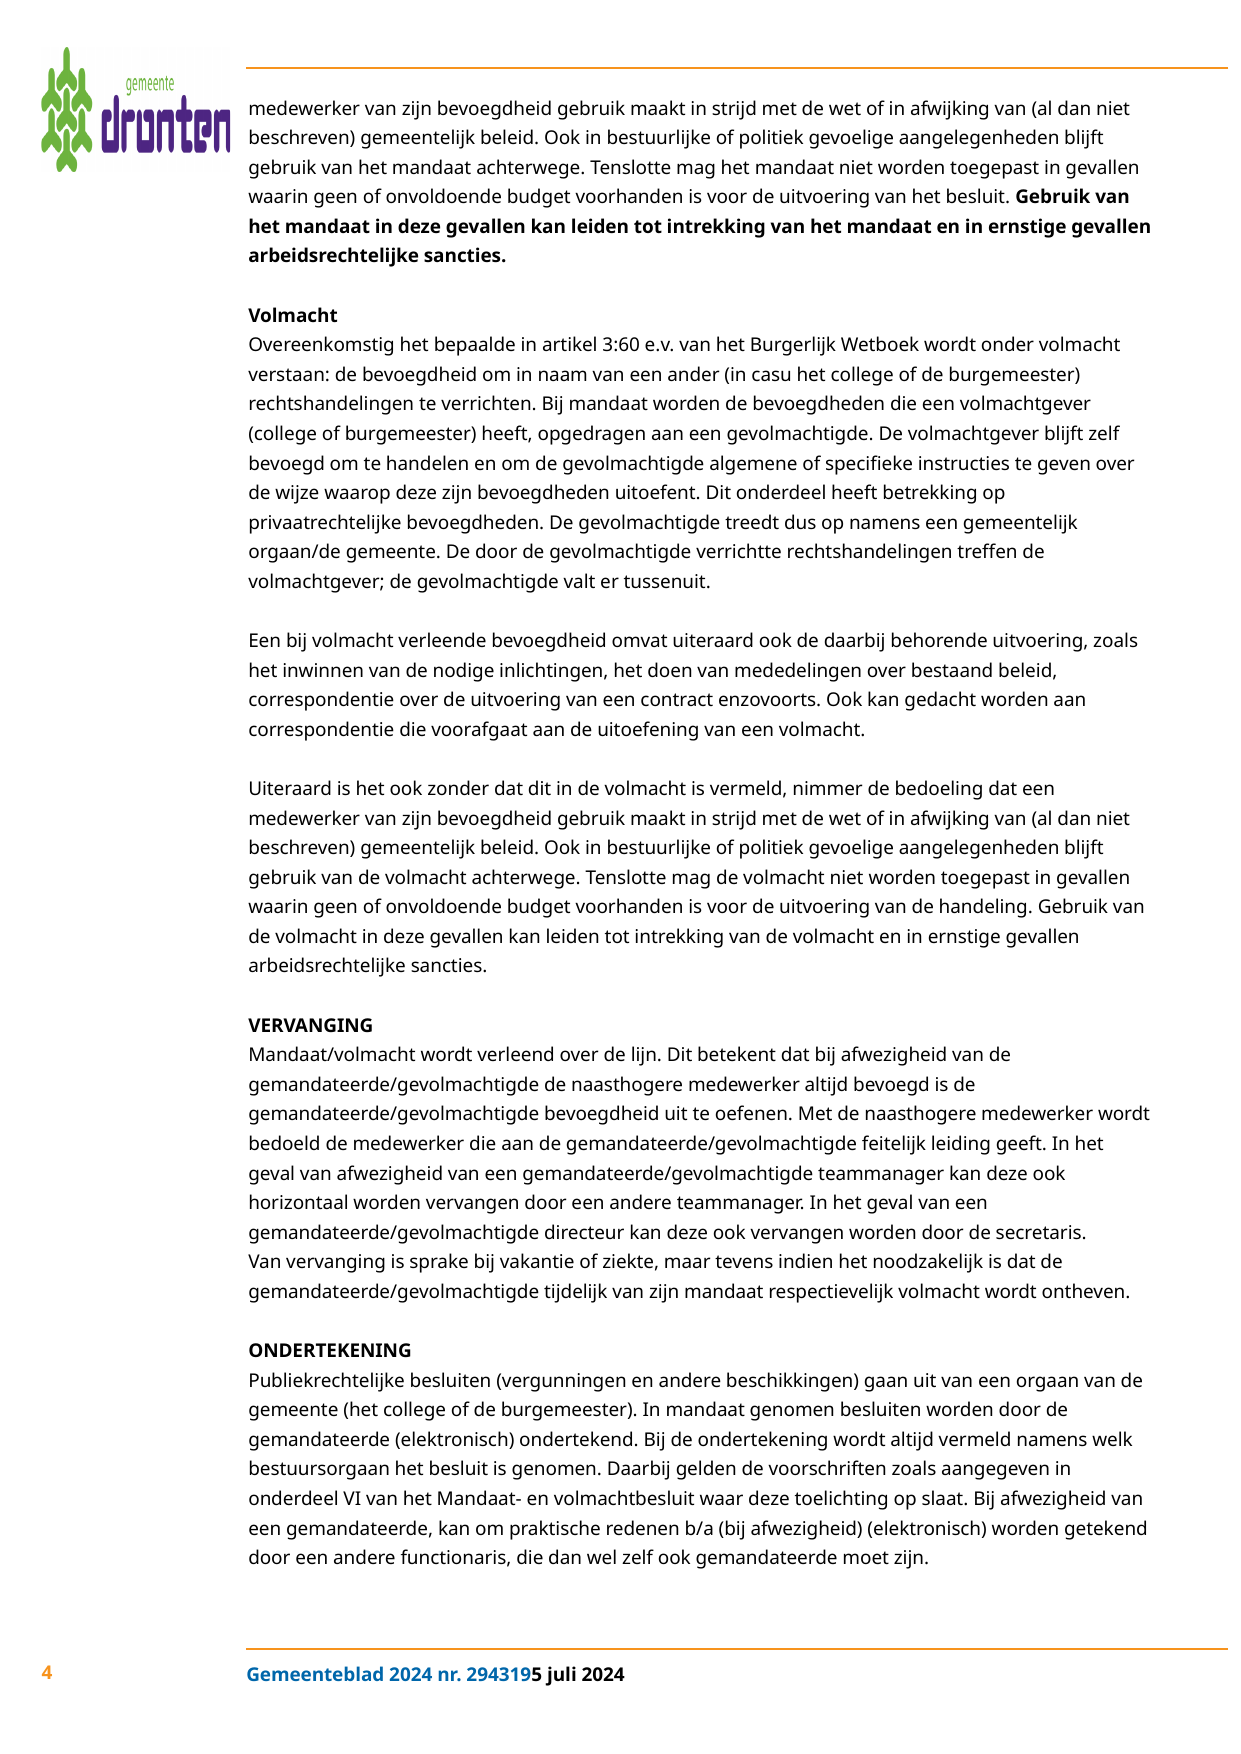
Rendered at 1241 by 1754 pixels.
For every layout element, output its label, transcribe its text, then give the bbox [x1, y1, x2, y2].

text Volmacht [248, 302, 1152, 328]
text Een bij volmacht verleende bevoegdheid omvat uiteraard ook de daarbij behorende uitvoering, zoals het inwinnen van de nodige inlichtingen, het doen van mededelingen over bestaand beleid, correspondentie over de uitvoering van een contract enzovoorts. Ook kan gedacht worden aan correspondentie die voorafgaat aan de uitoefening van een volmacht. [248, 627, 1152, 742]
text ONDERTEKENING [248, 1337, 1152, 1363]
picture [41, 47, 231, 172]
text Uiteraard is het ook zonder dat dit in de volmacht is vermeld, nimmer de bedoeling dat een medewerker van zijn bevoegdheid gebruik maakt in strijd met de wet of in afwijking van (al dan niet beschreven) gemeentelijk beleid. Ook in bestuurlijke of politiek gevoelige aangelegenheden blijft gebruik van de volmacht achterwege. Tenslotte mag de volmacht niet worden toegepast in gevallen waarin geen of onvoldoende budget voorhanden is voor de uitvoering van de handeling. Gebruik van de volmacht in deze gevallen kan leiden tot intrekking van de volmacht en in ernstige gevallen arbeidsrechtelijke sancties. [248, 775, 1152, 978]
text Van vervanging is sprake bij vakantie of ziekte, maar tevens indien het noodzakelijk is dat de gemandateerde/gevolmachtigde tijdelijk van zijn mandaat respectievelijk volmacht wordt ontheven. [248, 1248, 1152, 1304]
text Overeenkomstig het bepaalde in artikel 3:60 e.v. van het Burgerlijk Wetboek wordt onder volmacht verstaan: de bevoegdheid om in naam van een ander (in casu het college of de burgemeester) rechtshandelingen te verrichten. Bij mandaat worden de bevoegdheden die een volmachtgever (college of burgemeester) heeft, opgedragen aan een gevolmachtigde. De volmachtgever blijft zelf bevoegd om te handelen en om de gevolmachtigde algemene of specifieke instructies te geven over de wijze waarop deze zijn bevoegdheden uitoefent. Dit onderdeel heeft betrekking op privaatrechtelijke bevoegdheden. De gevolmachtigde treedt dus op namens een gemeentelijk orgaan/de gemeente. De door de gevolmachtigde verrichtte rechtshandelingen treffen de volmachtgever; de gevolmachtigde valt er tussenuit. [248, 331, 1152, 594]
text Mandaat/volmacht wordt verleend over de lijn. Dit betekent dat bij afwezigheid van de gemandateerde/gevolmachtigde de naasthogere medewerker altijd bevoegd is de gemandateerde/gevolmachtigde bevoegdheid uit te oefenen. Met de naasthogere medewerker wordt bedoeld de medewerker die aan de gemandateerde/gevolmachtigde feitelijk leiding geeft. In het geval van afwezigheid van een gemandateerde/gevolmachtigde teammanager kan deze ook horizontaal worden vervangen door een andere teammanager. In het geval van een gemandateerde/gevolmachtigde directeur kan deze ook vervangen worden door de secretaris. [248, 1041, 1152, 1245]
text Publiekrechtelijke besluiten (vergunningen en andere beschikkingen) gaan uit van een orgaan van de gemeente (het college of de burgemeester). In mandaat genomen besluiten worden door de gemandateerde (elektronisch) ondertekend. Bij de ondertekening wordt altijd vermeld namens welk bestuursorgaan het besluit is genomen. Daarbij gelden de voorschriften zoals aangegeven in onderdeel VI van het Mandaat- en volmachtbesluit waar deze toelichting op slaat. Bij afwezigheid van een gemandateerde, kan om praktische redenen b/a (bij afwezigheid) (elektronisch) worden getekend door een andere functionaris, die dan wel zelf ook gemandateerde moet zijn. [248, 1367, 1152, 1570]
text medewerker van zijn bevoegdheid gebruik maakt in strijd met de wet of in afwijking van (al dan niet beschreven) gemeentelijk beleid. Ook in bestuurlijke of politiek gevoelige aangelegenheden blijft gebruik van het mandaat achterwege. Tenslotte mag het mandaat niet worden toegepast in gevallen waarin geen of onvoldoende budget voorhanden is voor de uitvoering van het besluit. Gebruik van het mandaat in deze gevallen kan leiden tot intrekking van het mandaat en in ernstige gevallen arbeidsrechtelijke sancties. [248, 95, 1152, 268]
text VERVANGING [248, 1012, 1152, 1038]
